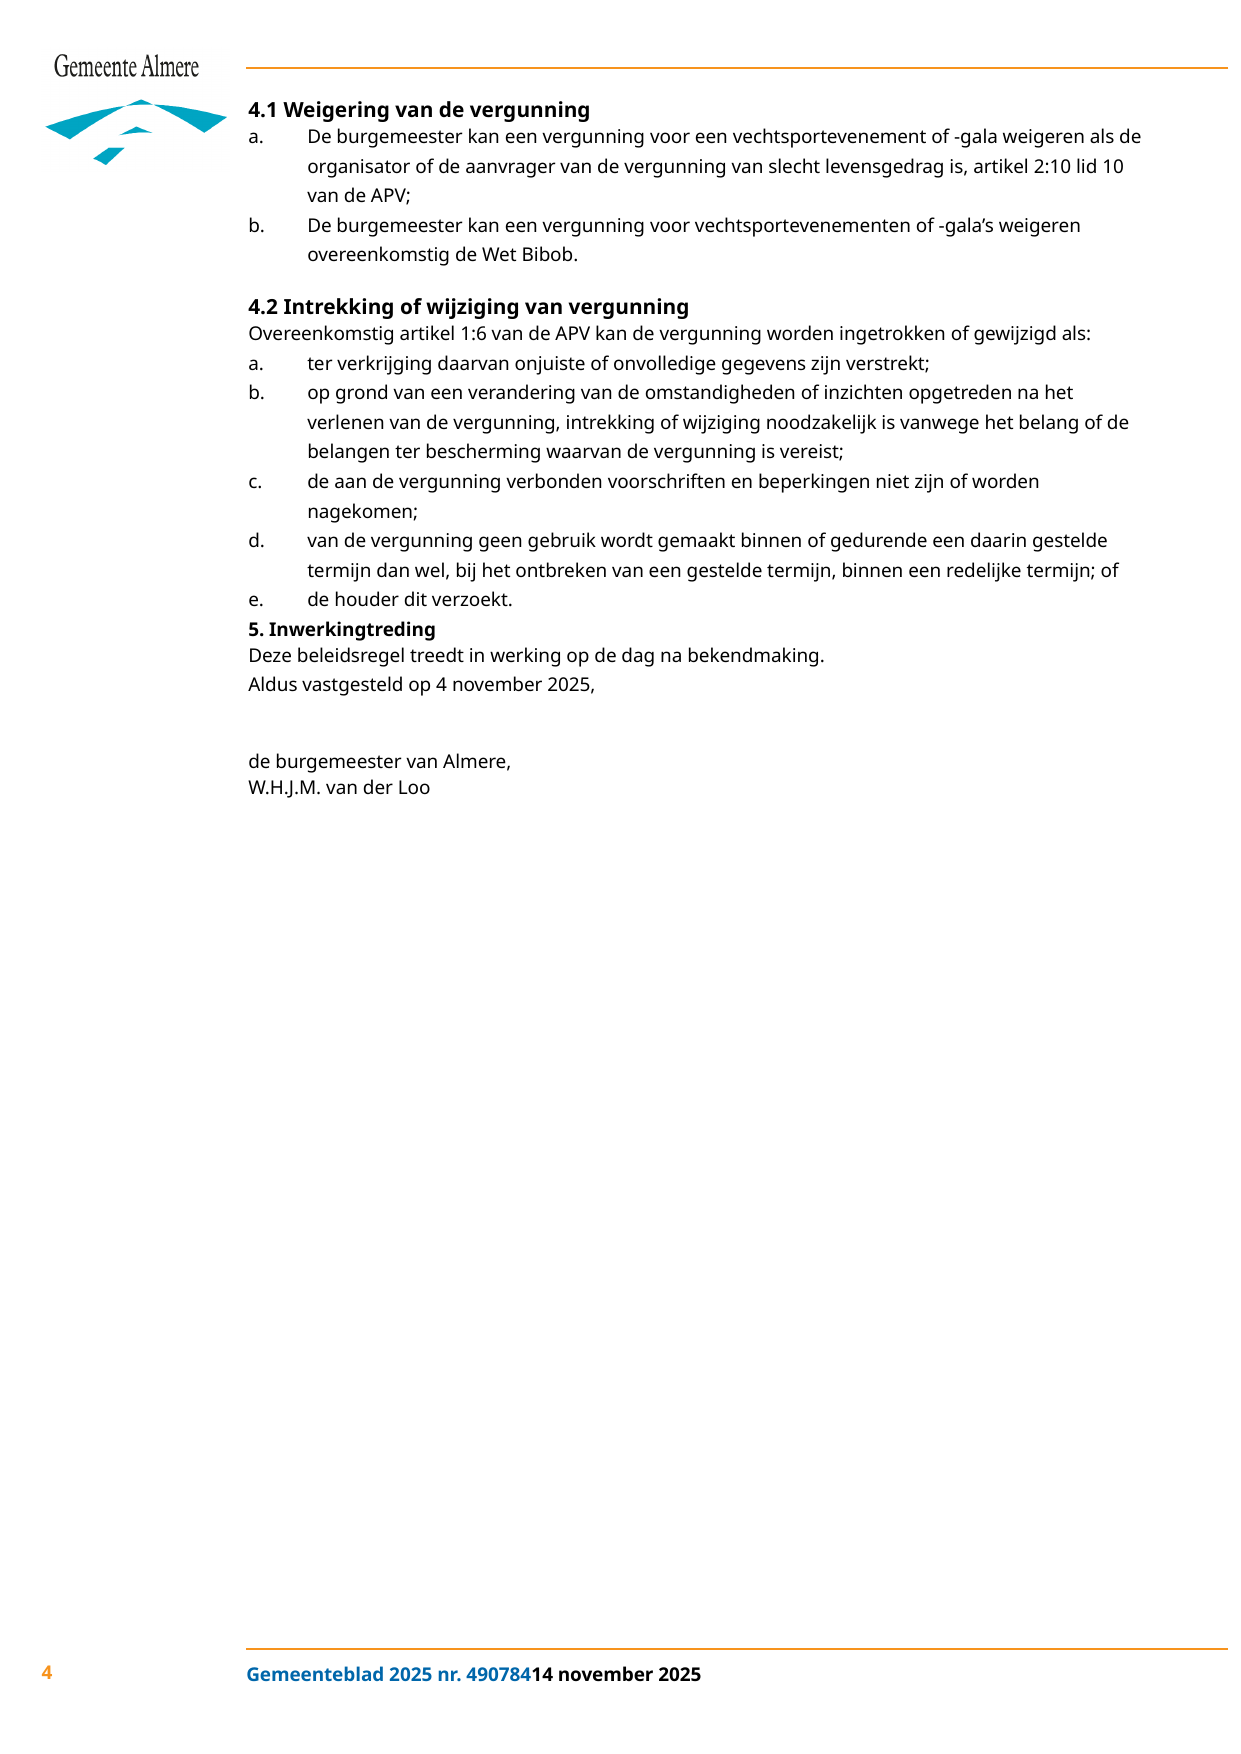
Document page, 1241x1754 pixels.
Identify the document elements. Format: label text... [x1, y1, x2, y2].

list ter verkrijging daarvan onjuiste of onvolledige gegevens zijn verstrekt; [248, 350, 1152, 376]
text W.H.J.M. van der Loo [248, 774, 1152, 800]
list de aan de vergunning verbonden voorschriften en beperkingen niet zijn of worden nagekomen; [248, 468, 1152, 524]
text Overeenkomstig artikel 1:6 van de APV kan de vergunning worden ingetrokken of gewijzigd als: [248, 320, 1152, 346]
list De burgemeester kan een vergunning voor een vechtsportevenement of -gala weigeren als de organisator of de aanvrager van de vergunning van slecht levensgedrag is, artikel 2:10 lid 10 van de APV; [248, 123, 1152, 208]
list de houder dit verzoekt. [248, 587, 1152, 612]
list op grond van een verandering van de omstandigheden of inzichten opgetreden na het verlenen van de vergunning, intrekking of wijziging noodzakelijk is vanwege het belang of de belangen ter bescherming waarvan de vergunning is vereist; [248, 379, 1152, 464]
picture [41, 47, 231, 172]
text 4.2 Intrekking of wijziging van vergunning [248, 292, 1152, 320]
text 5. Inwerkingtreding [248, 616, 1152, 642]
text de burgemeester van Almere, [248, 749, 1152, 774]
list De burgemeester kan een vergunning voor vechtsportevenementen of -gala’s weigeren overeenkomstig de Wet Bibob. [248, 212, 1152, 267]
text 4.1 Weigering van de vergunning [248, 95, 1152, 123]
text Deze beleidsregel treedt in werking op de dag na bekendmaking. [248, 642, 1152, 668]
text Aldus vastgesteld op 4 november 2025, [248, 672, 1152, 697]
list van de vergunning geen gebruik wordt gemaakt binnen of gedurende een daarin gestelde termijn dan wel, bij het ontbreken van een gestelde termijn, binnen een redelijke termijn; of [248, 527, 1152, 583]
